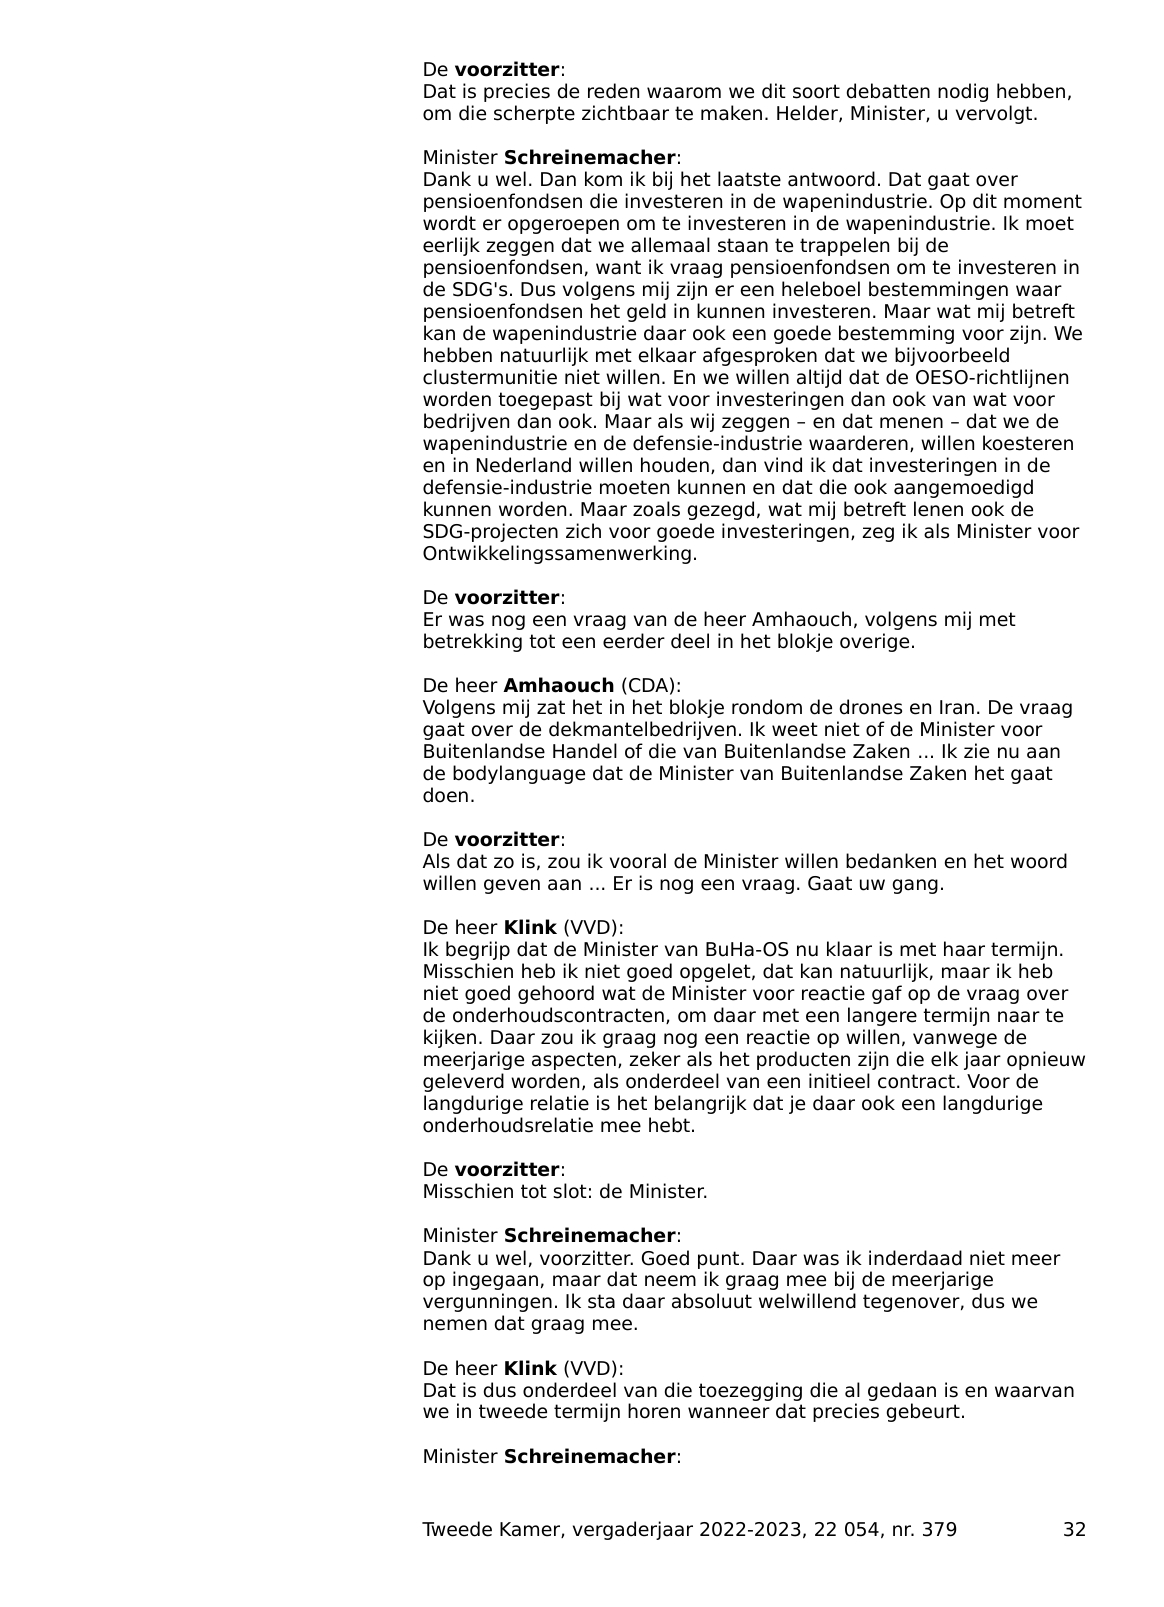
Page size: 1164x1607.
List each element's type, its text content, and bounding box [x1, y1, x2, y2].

text De voorzitter: [422, 587, 1087, 609]
text Dat is dus onderdeel van die toezegging die al gedaan is en waarvan we in tweede termijn horen wanneer dat precies gebeurt. [422, 1379, 1087, 1423]
text Minister Schreinemacher: [422, 1446, 1087, 1468]
text De heer Klink (VVD): [422, 1357, 1087, 1379]
text Dat is precies de reden waarom we dit soort debatten nodig hebben, om die scherpte zichtbaar te maken. Helder, Minister, u vervolgt. [422, 81, 1087, 125]
text Ik begrijp dat de Minister van BuHa-OS nu klaar is met haar termijn. Misschien heb ik niet goed opgelet, dat kan natuurlijk, maar ik heb niet goed gehoord wat de Minister voor reactie gaf op de vraag over de onderhoudscontracten, om daar met een langere termijn naar te kijken. Daar zou ik graag nog een reactie op willen, vanwege de meerjarige aspecten, zeker als het producten zijn die elk jaar opnieuw geleverd worden, als onderdeel van een initieel contract. Voor de langdurige relatie is het belangrijk dat je daar ook een langdurige onderhoudsrelatie mee hebt. [422, 939, 1087, 1137]
text Minister Schreinemacher: [422, 147, 1087, 169]
text Als dat zo is, zou ik vooral de Minister willen bedanken en het woord willen geven aan ... Er is nog een vraag. Gaat uw gang. [422, 851, 1087, 895]
text Er was nog een vraag van de heer Amhaouch, volgens mij met betrekking tot een eerder deel in het blokje overige. [422, 609, 1087, 653]
text De heer Klink (VVD): [422, 917, 1087, 939]
text Minister Schreinemacher: [422, 1225, 1087, 1247]
text Misschien tot slot: de Minister. [422, 1181, 1087, 1203]
text De heer Amhaouch (CDA): [422, 675, 1087, 697]
text De voorzitter: [422, 1159, 1087, 1181]
text De voorzitter: [422, 59, 1087, 81]
text De voorzitter: [422, 829, 1087, 851]
text Dank u wel. Dan kom ik bij het laatste antwoord. Dat gaat over pensioenfondsen die investeren in de wapenindustrie. Op dit moment wordt er opgeroepen om te investeren in de wapenindustrie. Ik moet eerlijk zeggen dat we allemaal staan te trappelen bij de pensioenfondsen, want ik vraag pensioenfondsen om te investeren in de SDG's. Dus volgens mij zijn er een heleboel bestemmingen waar pensioenfondsen het geld in kunnen investeren. Maar wat mij betreft kan de wapenindustrie daar ook een goede bestemming voor zijn. We hebben natuurlijk met elkaar afgesproken dat we bijvoorbeeld clustermunitie niet willen. En we willen altijd dat de OESO-richtlijnen worden toegepast bij wat voor investeringen dan ook van wat voor bedrijven dan ook. Maar als wij zeggen – en dat menen – dat we de wapenindustrie en de defensie-industrie waarderen, willen koesteren en in Nederland willen houden, dan vind ik dat investeringen in de defensie-industrie moeten kunnen en dat die ook aangemoedigd kunnen worden. Maar zoals gezegd, wat mij betreft lenen ook de SDG-projecten zich voor goede investeringen, zeg ik als Minister voor Ontwikkelingssamenwerking. [422, 169, 1087, 565]
text Volgens mij zat het in het blokje rondom de drones en Iran. De vraag gaat over de dekmantelbedrijven. Ik weet niet of de Minister voor Buitenlandse Handel of die van Buitenlandse Zaken ... Ik zie nu aan de bodylanguage dat de Minister van Buitenlandse Zaken het gaat doen. [422, 697, 1087, 807]
text Dank u wel, voorzitter. Goed punt. Daar was ik inderdaad niet meer op ingegaan, maar dat neem ik graag mee bij de meerjarige vergunningen. Ik sta daar absoluut welwillend tegenover, dus we nemen dat graag mee. [422, 1247, 1087, 1335]
